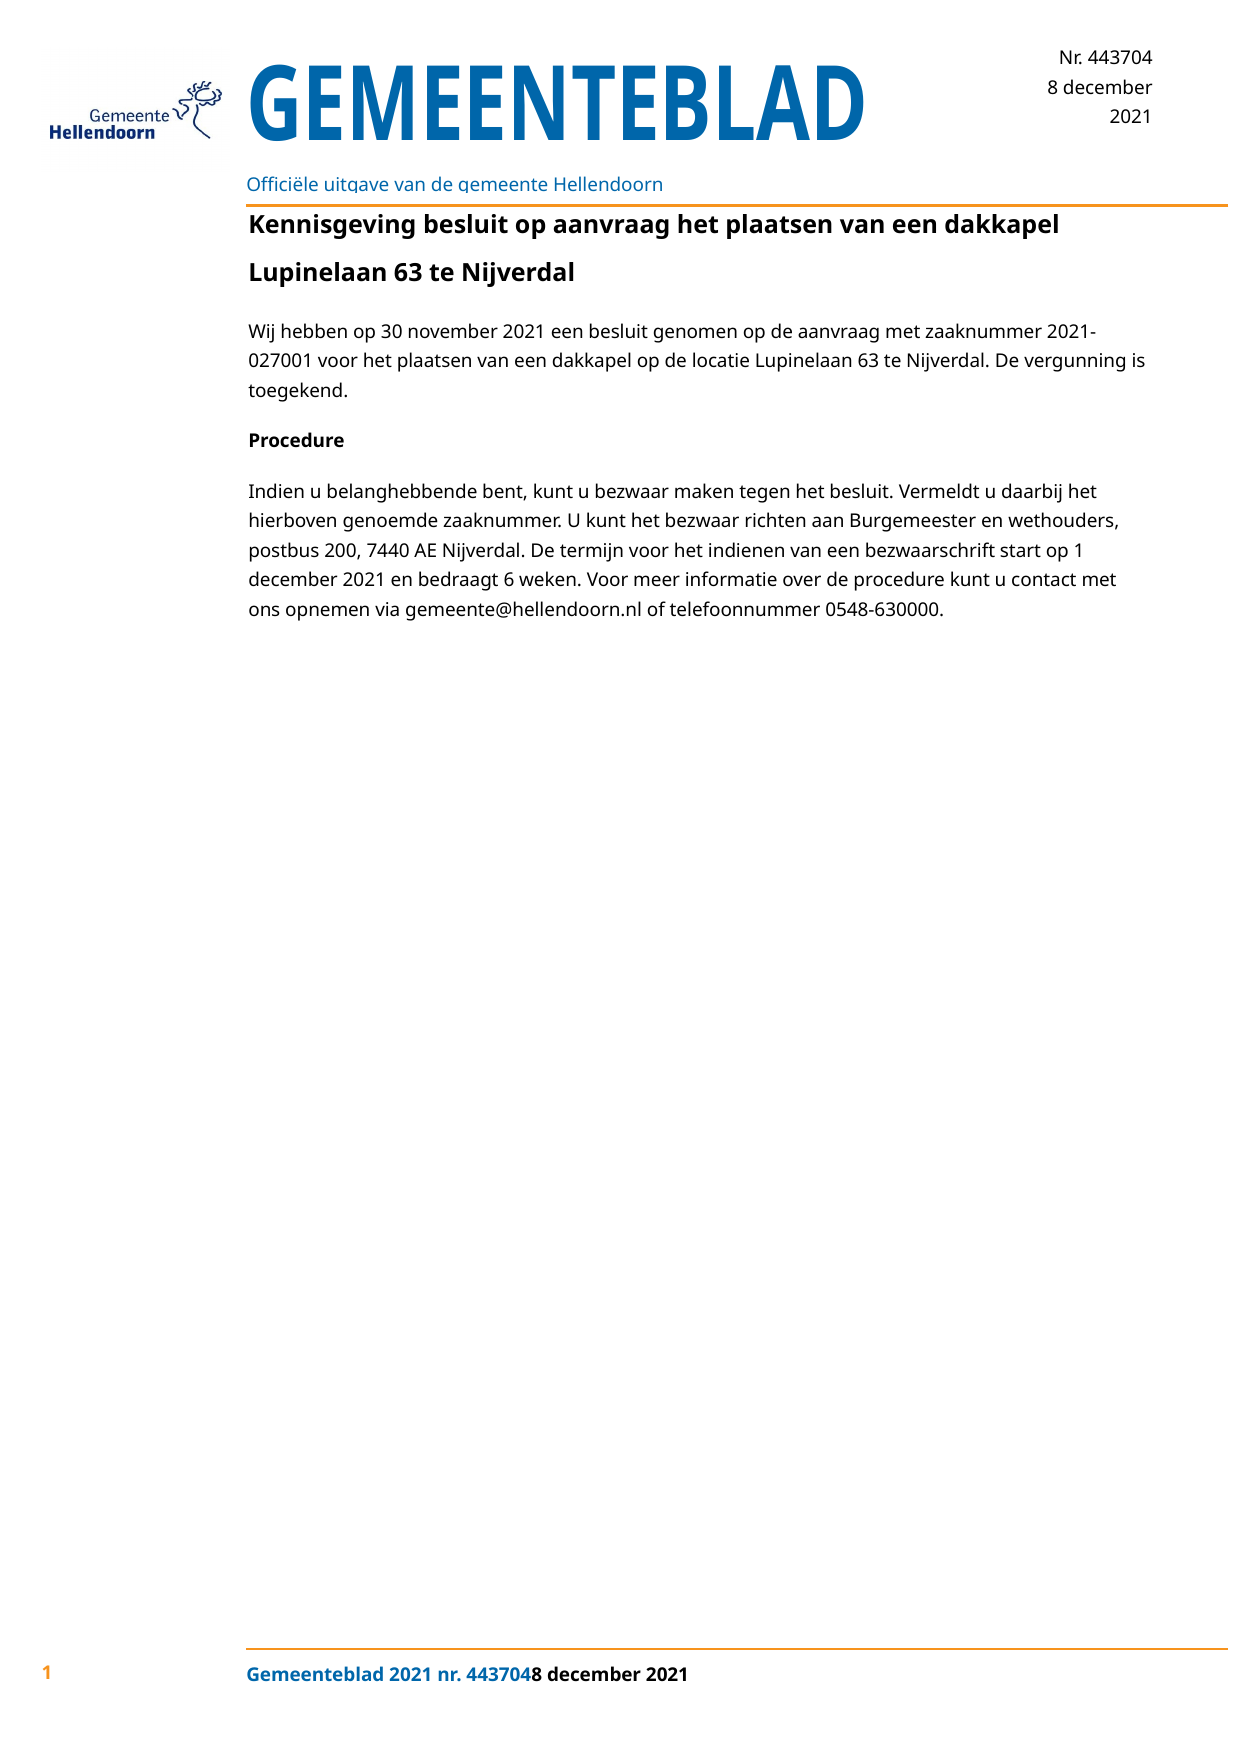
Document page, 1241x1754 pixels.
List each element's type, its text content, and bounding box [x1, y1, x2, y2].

text Kennisgeving besluit op aanvraag het plaatsen van een dakkapel Lupinelaan 63 te Nijverdal [248, 207, 1152, 288]
picture [41, 47, 231, 172]
text Procedure [248, 427, 1152, 453]
text Wij hebben op 30 november 2021 een besluit genomen op de aanvraag met zaaknummer 2021-027001 voor het plaatsen van een dakkapel op de locatie Lupinelaan 63 te Nijverdal. De vergunning is toegekend. [248, 318, 1152, 403]
text Indien u belanghebbende bent, kunt u bezwaar maken tegen het besluit. Vermeldt u daarbij het hierboven genoemde zaaknummer. U kunt het bezwaar richten aan Burgemeester en wethouders, postbus 200, 7440 AE Nijverdal. De termijn voor het indienen van een bezwaarschrift start op 1 december 2021 en bedraagt 6 weken. Voor meer informatie over de procedure kunt u contact met ons opnemen via gemeente@hellendoorn.nl of telefoonnummer 0548-630000. [248, 478, 1152, 622]
